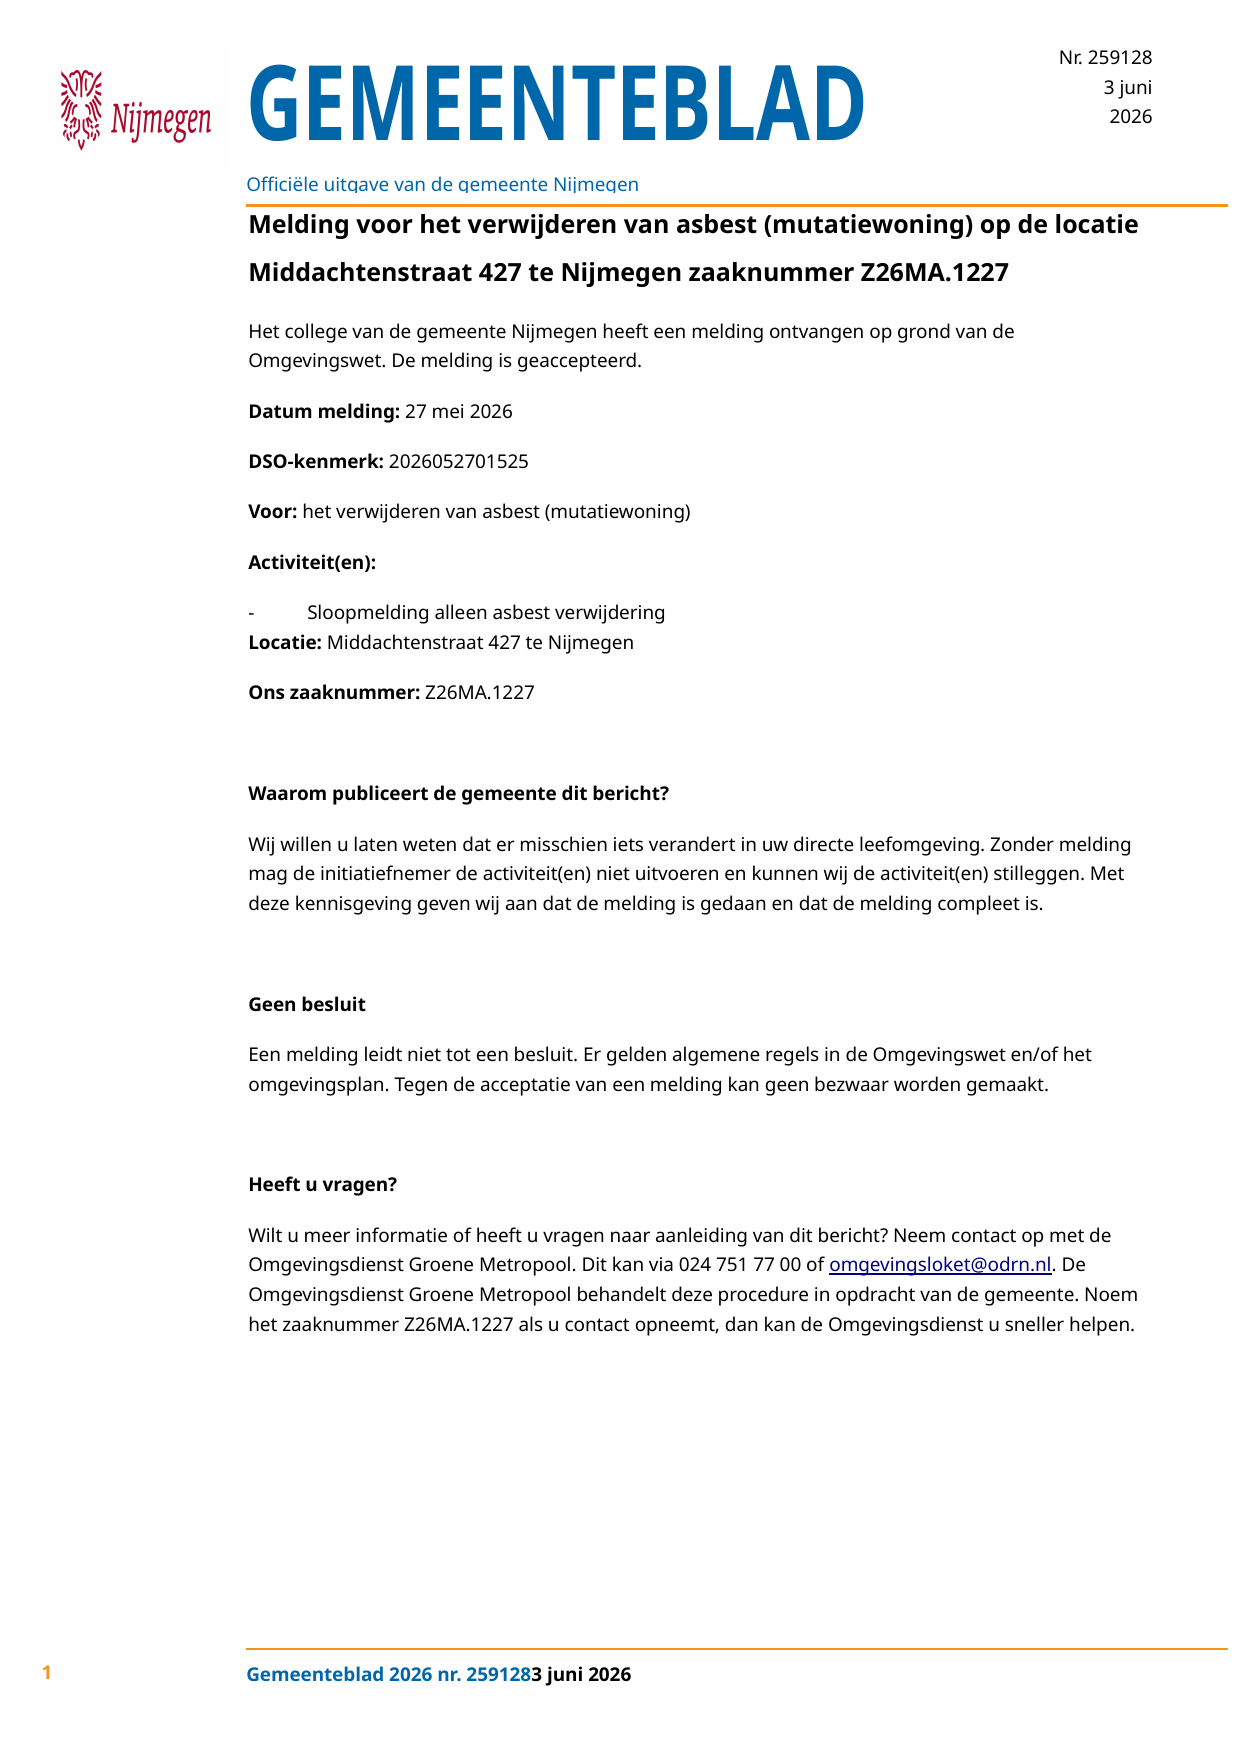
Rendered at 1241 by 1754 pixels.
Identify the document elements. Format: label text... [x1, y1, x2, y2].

text Waarom publiceert de gemeente dit bericht? [248, 780, 1152, 806]
text Wij willen u laten weten dat er misschien iets verandert in uw directe leefomgeving. Zonder melding mag de initiatiefnemer de activiteit(en) niet uitvoeren en kunnen wij de activiteit(en) stilleggen. Met deze kennisgeving geven wij aan dat de melding is gedaan en dat de melding compleet is. [248, 831, 1152, 916]
text Ons zaaknummer: Z26MA.1227 [248, 679, 1152, 705]
text DSO-kenmerk: 2026052701525 [248, 448, 1152, 474]
text Wilt u meer informatie of heeft u vragen naar aanleiding van dit bericht? Neem contact op met de Omgevingsdienst Groene Metropool. Dit kan via 024 751 77 00 of omgevingsloket@odrn.nl. De Omgevingsdienst Groene Metropool behandelt deze procedure in opdracht van de gemeente. Noem het zaaknummer Z26MA.1227 als u contact opneemt, dan kan de Omgevingsdienst u sneller helpen. [248, 1222, 1152, 1337]
text Het college van de gemeente Nijmegen heeft een melding ontvangen op grond van de Omgevingswet. De melding is geaccepteerd. [248, 318, 1152, 373]
text Voor: het verwijderen van asbest (mutatiewoning) [248, 499, 1152, 524]
text Heeft u vragen? [248, 1172, 1152, 1197]
text Locatie: Middachtenstraat 427 te Nijmegen [248, 629, 1152, 655]
text Een melding leidt niet tot een besluit. Er gelden algemene regels in de Omgevingswet en/of het omgevingsplan. Tegen de acceptatie van een melding kan geen bezwaar worden gemaakt. [248, 1041, 1152, 1097]
picture [41, 47, 231, 172]
text Melding voor het verwijderen van asbest (mutatiewoning) op de locatie Middachtenstraat 427 te Nijmegen zaaknummer Z26MA.1227 [248, 207, 1152, 288]
text Datum melding: 27 mei 2026 [248, 398, 1152, 424]
text Activiteit(en): [248, 549, 1152, 575]
text Geen besluit [248, 991, 1152, 1017]
list Sloopmelding alleen asbest verwijdering [248, 599, 1152, 625]
